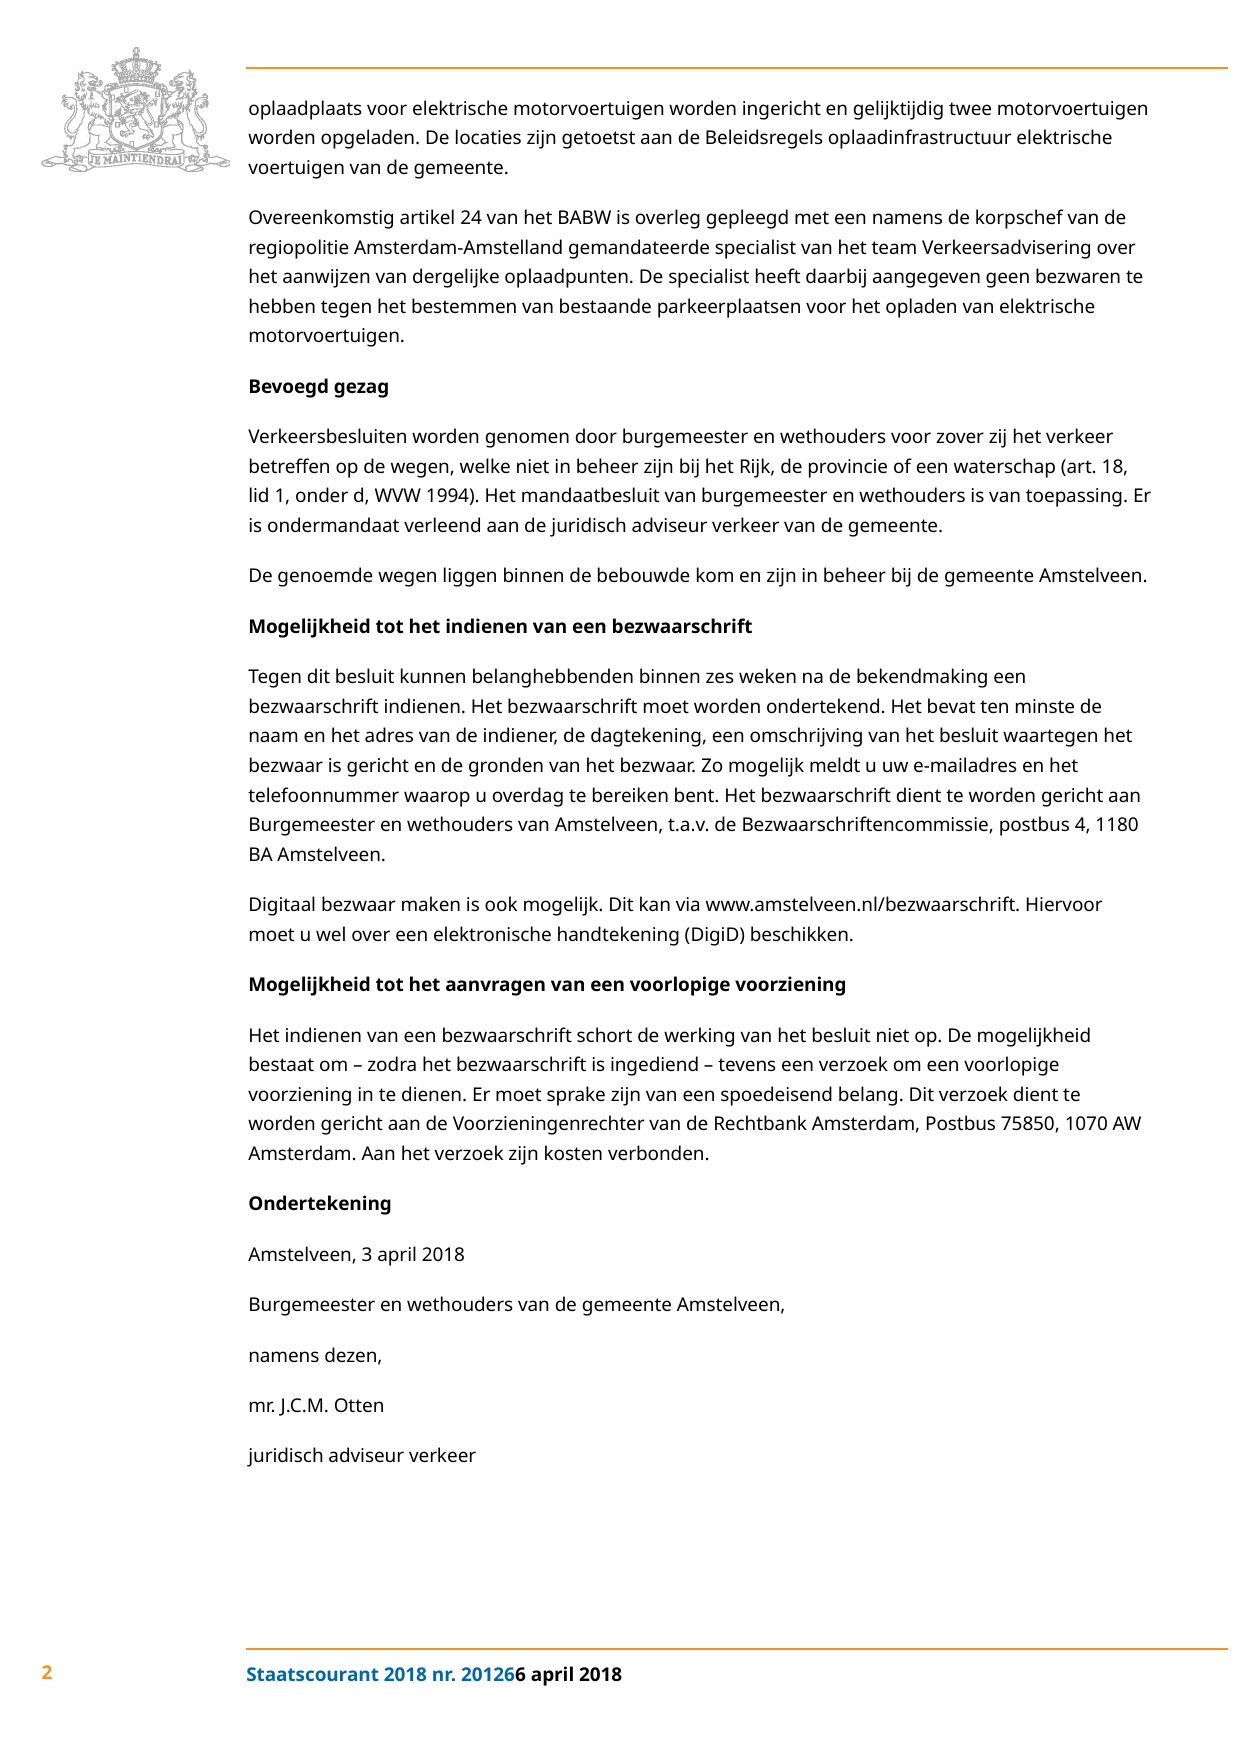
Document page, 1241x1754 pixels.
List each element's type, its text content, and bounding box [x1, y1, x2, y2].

text Ondertekening [248, 1191, 1152, 1216]
text Amstelveen, 3 april 2018 [248, 1241, 1152, 1267]
text Mogelijkheid tot het indienen van een bezwaarschrift [248, 613, 1152, 639]
text De genoemde wegen liggen binnen de bebouwde kom en zijn in beheer bij de gemeente Amstelveen. [248, 563, 1152, 588]
text Mogelijkheid tot het aanvragen van een voorlopige voorziening [248, 971, 1152, 997]
text Tegen dit besluit kunnen belanghebbenden binnen zes weken na de bekendmaking een bezwaarschrift indienen. Het bezwaarschrift moet worden ondertekend. Het bevat ten minste de naam en het adres van de indiener, de dagtekening, een omschrijving van het besluit waartegen het bezwaar is gericht en de gronden van het bezwaar. Zo mogelijk meldt u uw e-mailadres en het telefoonnummer waarop u overdag te bereiken bent. Het bezwaarschrift dient te worden gericht aan Burgemeester en wethouders van Amstelveen, t.a.v. de Bezwaarschriftencommissie, postbus 4, 1180 BA Amstelveen. [248, 663, 1152, 867]
picture [41, 47, 231, 172]
text oplaadplaats voor elektrische motorvoertuigen worden ingericht en gelijktijdig twee motorvoertuigen worden opgeladen. De locaties zijn getoetst aan de Beleidsregels oplaadinfrastructuur elektrische voertuigen van de gemeente. [248, 95, 1152, 180]
text Burgemeester en wethouders van de gemeente Amstelveen, [248, 1291, 1152, 1317]
text mr. J.C.M. Otten [248, 1392, 1152, 1418]
text juridisch adviseur verkeer [248, 1443, 1152, 1468]
text namens dezen, [248, 1342, 1152, 1368]
text Overeenkomstig artikel 24 van het BABW is overleg gepleegd met een namens de korpschef van de regiopolitie Amsterdam-Amstelland gemandateerde specialist van het team Verkeersadvisering over het aanwijzen van dergelijke oplaadpunten. De specialist heeft daarbij aangegeven geen bezwaren te hebben tegen het bestemmen van bestaande parkeerplaatsen voor het opladen van elektrische motorvoertuigen. [248, 204, 1152, 348]
text Verkeersbesluiten worden genomen door burgemeester en wethouders voor zover zij het verkeer betreffen op de wegen, welke niet in beheer zijn bij het Rijk, de provincie of een waterschap (art. 18, lid 1, onder d, WVW 1994). Het mandaatbesluit van burgemeester en wethouders is van toepassing. Er is ondermandaat verleend aan de juridisch adviseur verkeer van de gemeente. [248, 423, 1152, 538]
text Digitaal bezwaar maken is ook mogelijk. Dit kan via www.amstelveen.nl/bezwaarschrift. Hiervoor moet u wel over een elektronische handtekening (DigiD) beschikken. [248, 891, 1152, 947]
text Het indienen van een bezwaarschrift schort de werking van het besluit niet op. De mogelijkheid bestaat om – zodra het bezwaarschrift is ingediend – tevens een verzoek om een voorlopige voorziening in te dienen. Er moet sprake zijn van een spoedeisend belang. Dit verzoek dient te worden gericht aan de Voorzieningenrechter van de Rechtbank Amsterdam, Postbus 75850, 1070 AW Amsterdam. Aan het verzoek zijn kosten verbonden. [248, 1022, 1152, 1166]
text Bevoegd gezag [248, 373, 1152, 399]
